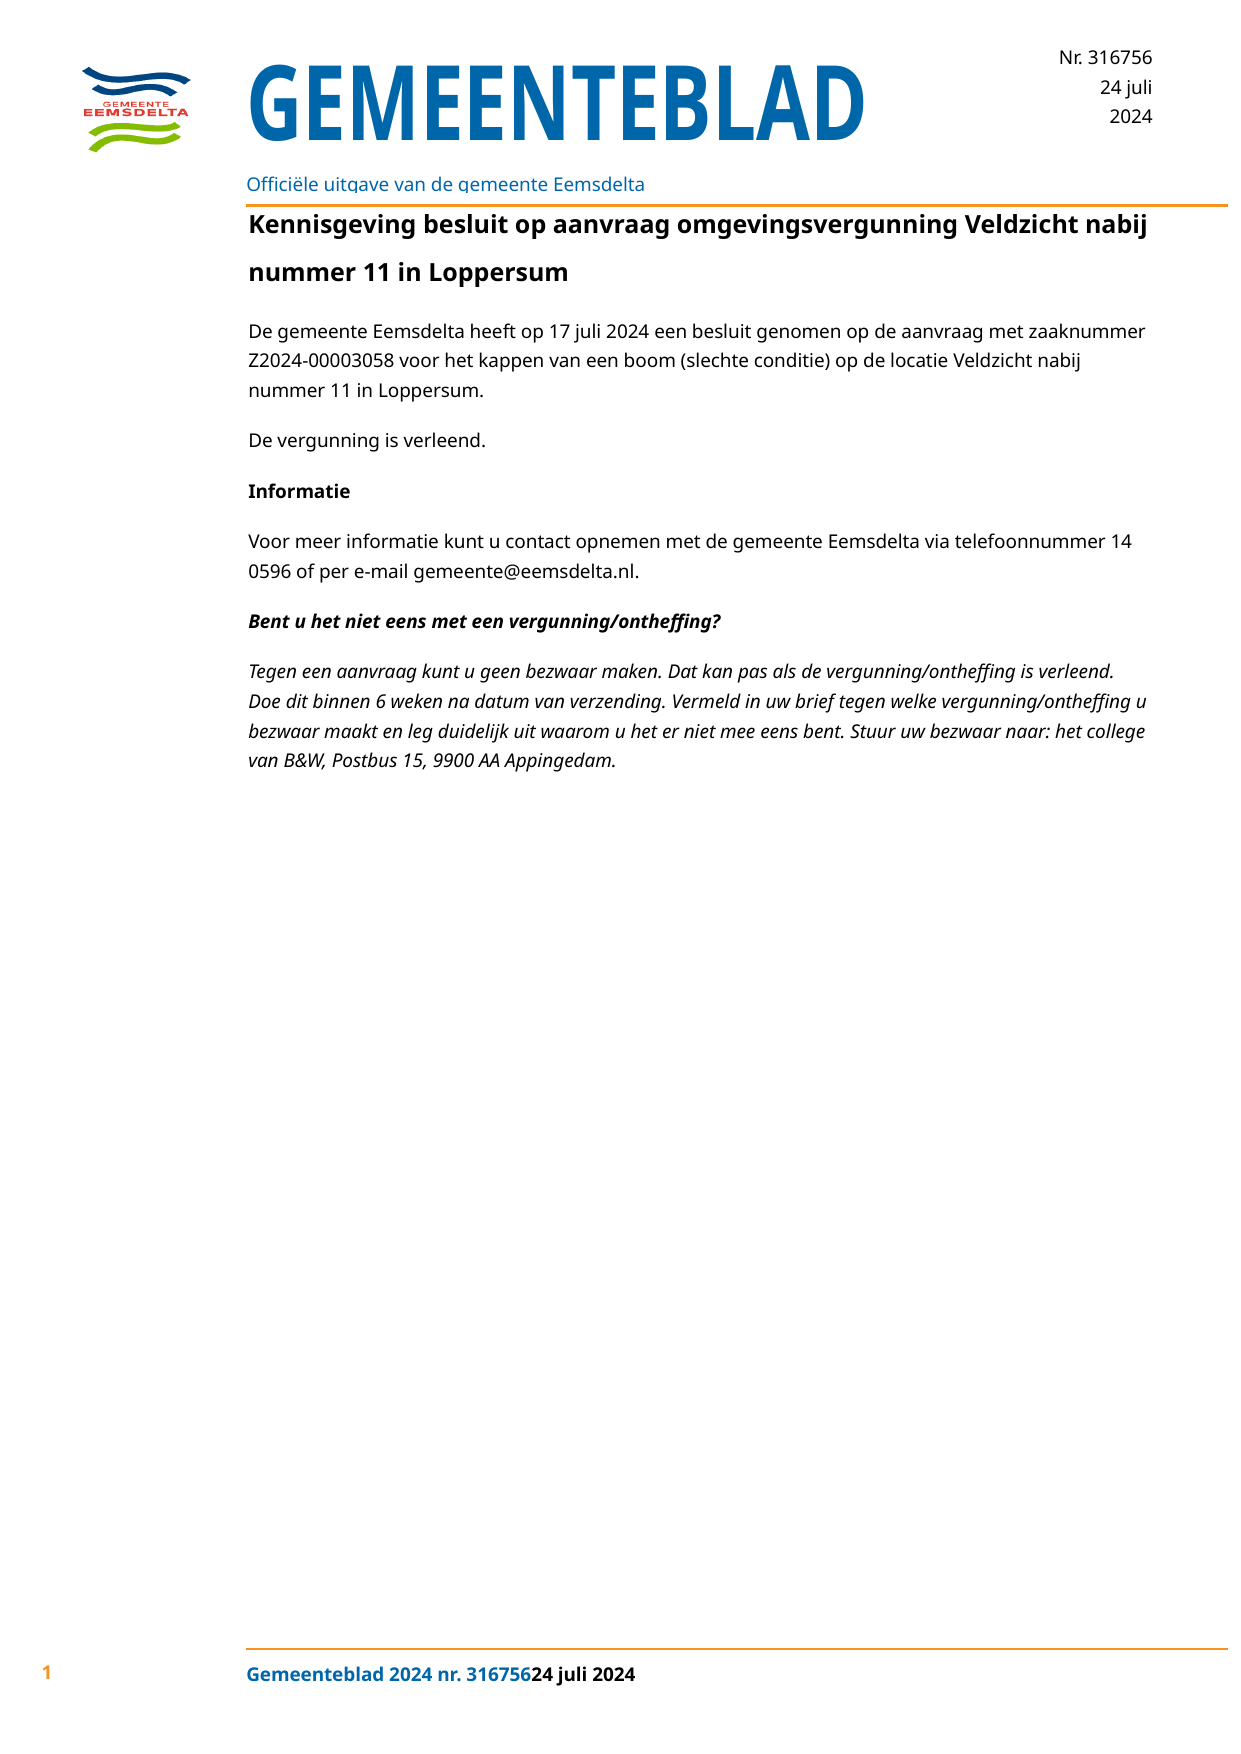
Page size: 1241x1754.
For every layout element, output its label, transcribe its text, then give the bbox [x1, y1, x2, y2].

text Kennisgeving besluit op aanvraag omgevingsvergunning Veldzicht nabij nummer 11 in Loppersum [248, 207, 1152, 288]
text Voor meer informatie kunt u contact opnemen met de gemeente Eemsdelta via telefoonnummer 14 0596 of per e-mail gemeente@eemsdelta.nl. [248, 528, 1152, 584]
text De gemeente Eemsdelta heeft op 17 juli 2024 een besluit genomen op de aanvraag met zaaknummer Z2024-00003058 voor het kappen van een boom (slechte conditie) op de locatie Veldzicht nabij nummer 11 in Loppersum. [248, 318, 1152, 403]
text Tegen een aanvraag kunt u geen bezwaar maken. Dat kan pas als de vergunning/ontheffing is verleend. Doe dit binnen 6 weken na datum van verzending. Vermeld in uw brief tegen welke vergunning/ontheffing u bezwaar maakt en leg duidelijk uit waarom u het er niet mee eens bent. Stuur uw bezwaar naar: het college van B&W, Postbus 15, 9900 AA Appingedam. [248, 659, 1152, 773]
text De vergunning is verleend. [248, 427, 1152, 453]
picture [41, 47, 231, 172]
text Informatie [248, 478, 1152, 504]
text Bent u het niet eens met een vergunning/ontheffing? [248, 608, 1152, 634]
